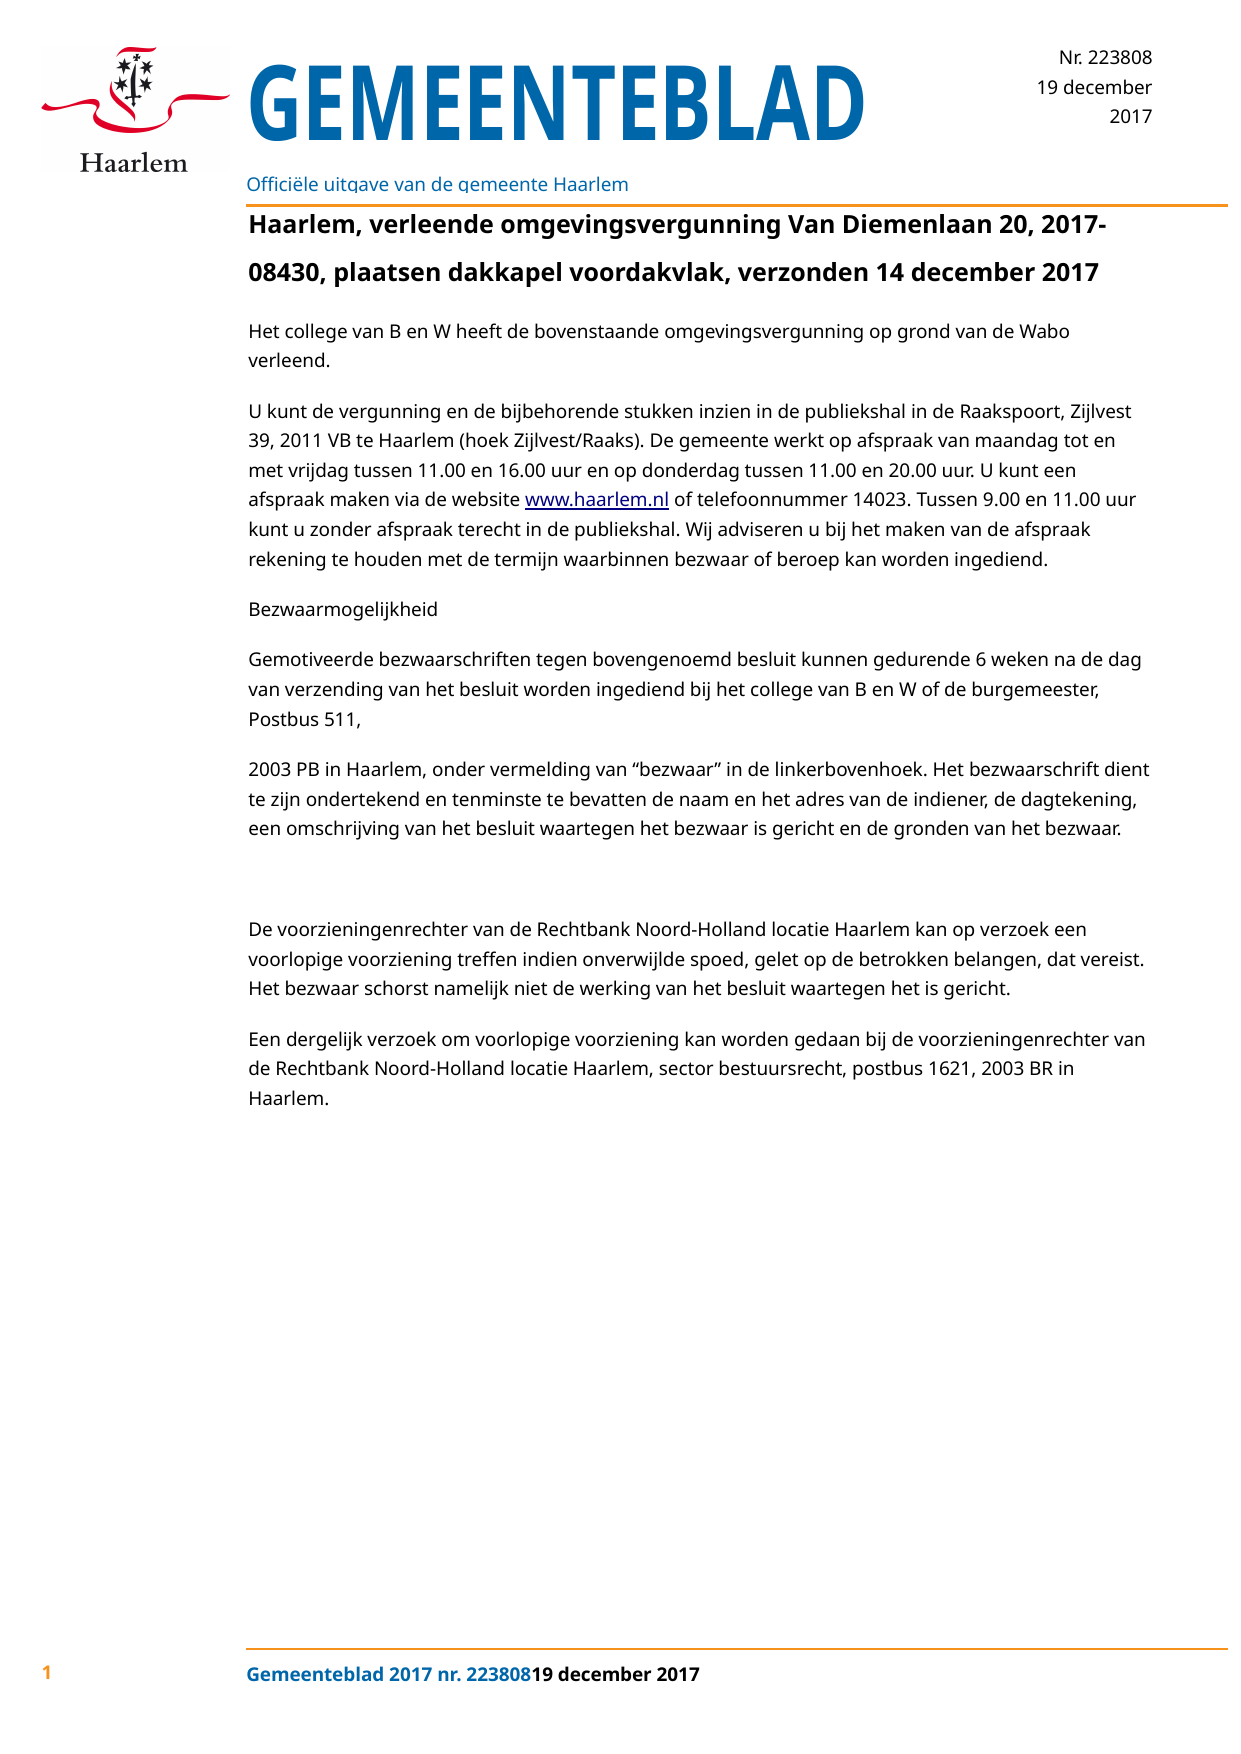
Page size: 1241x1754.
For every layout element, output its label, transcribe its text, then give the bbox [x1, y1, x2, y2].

text Haarlem, verleende omgevingsvergunning Van Diemenlaan 20, 2017-08430, plaatsen dakkapel voordakvlak, verzonden 14 december 2017 [248, 207, 1152, 288]
text Gemotiveerde bezwaarschriften tegen bovengenoemd besluit kunnen gedurende 6 weken na de dag van verzending van het besluit worden ingediend bij het college van B en W of de burgemeester, Postbus 511, [248, 647, 1152, 732]
text 2003 PB in Haarlem, onder vermelding van “bezwaar” in de linkerbovenhoek. Het bezwaarschrift dient te zijn ondertekend en tenminste te bevatten de naam en het adres van de indiener, de dagtekening, een omschrijving van het besluit waartegen het bezwaar is gericht en de gronden van het bezwaar. [248, 756, 1152, 841]
text U kunt de vergunning en de bijbehorende stukken inzien in de publiekshal in de Raakspoort, Zijlvest 39, 2011 VB te Haarlem (hoek Zijlvest/Raaks). De gemeente werkt op afspraak van maandag tot en met vrijdag tussen 11.00 en 16.00 uur en op donderdag tussen 11.00 en 20.00 uur. U kunt een afspraak maken via de website www.haarlem.nl of telefoonnummer 14023. Tussen 9.00 en 11.00 uur kunt u zonder afspraak terecht in de publiekshal. Wij adviseren u bij het maken van de afspraak rekening te houden met de termijn waarbinnen bezwaar of beroep kan worden ingediend. [248, 398, 1152, 572]
text Het college van B en W heeft de bovenstaande omgevingsvergunning op grond van de Wabo verleend. [248, 318, 1152, 373]
text De voorzieningenrechter van de Rechtbank Noord-Holland locatie Haarlem kan op verzoek een voorlopige voorziening treffen indien onverwijlde spoed, gelet op de betrokken belangen, dat vereist. Het bezwaar schorst namelijk niet de werking van het besluit waartegen het is gericht. [248, 916, 1152, 1001]
text Een dergelijk verzoek om voorlopige voorziening kan worden gedaan bij de voorzieningenrechter van de Rechtbank Noord-Holland locatie Haarlem, sector bestuursrecht, postbus 1621, 2003 BR in Haarlem. [248, 1026, 1152, 1111]
picture [41, 47, 231, 172]
text Bezwaarmogelijkheid [248, 596, 1152, 622]
